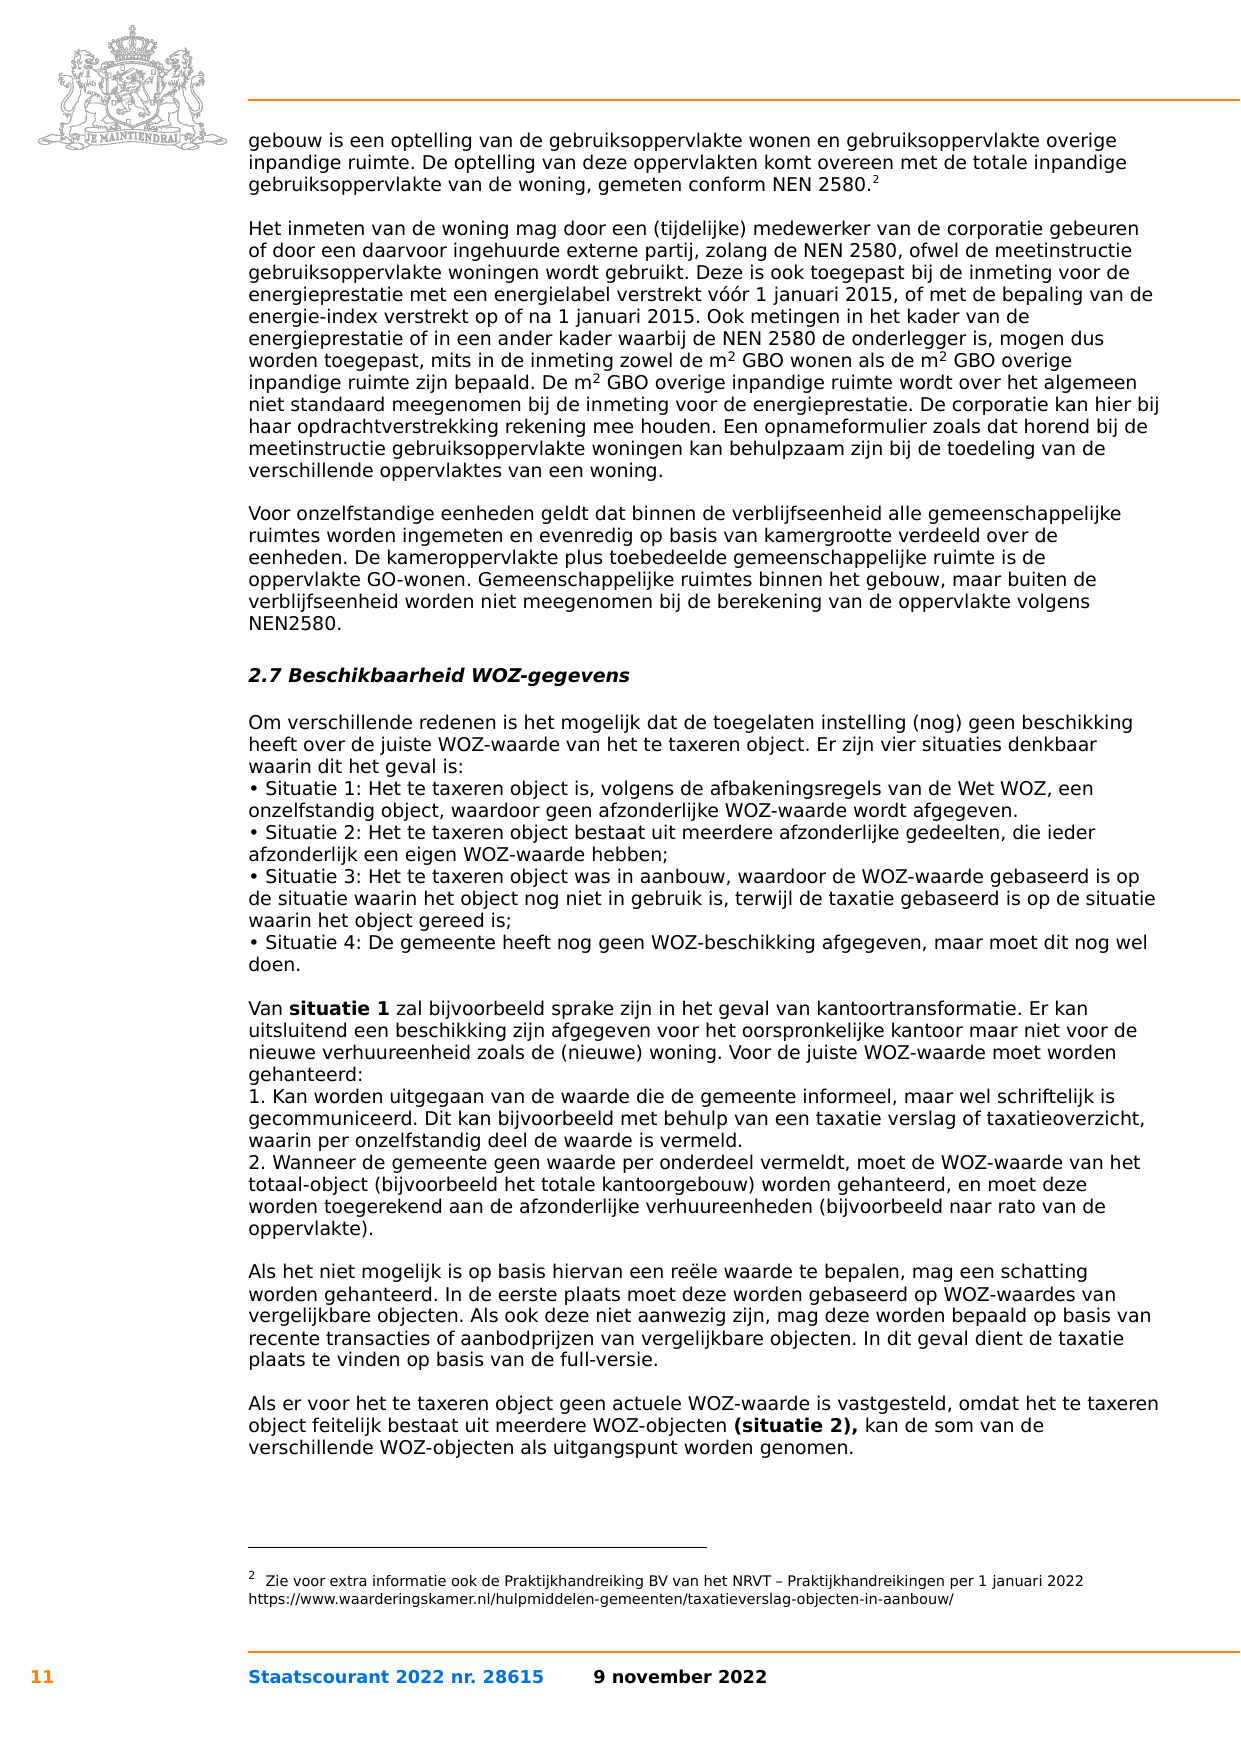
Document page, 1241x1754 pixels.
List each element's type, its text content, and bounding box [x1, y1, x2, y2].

text 1. Kan worden uitgegaan van de waarde die de gemeente informeel, maar wel schriftelijk is gecommuniceerd. Dit kan bijvoorbeeld met behulp van een taxatie verslag of taxatieoverzicht, waarin per onzelfstandig deel de waarde is vermeld. [248, 1086, 1163, 1152]
text https://www.waarderingskamer.nl/hulpmiddelen-gemeenten/taxatieverslag-objecten-in-aanbouw/ [248, 1591, 1163, 1608]
text Als het niet mogelijk is op basis hiervan een reële waarde te bepalen, mag een schatting worden gehanteerd. In de eerste plaats moet deze worden gebaseerd op WOZ-waardes van vergelijkbare objecten. Als ook deze niet aanwezig zijn, mag deze worden bepaald op basis van recente transacties of aanbodprijzen van vergelijkbare objecten. In dit geval dient de taxatie plaats te vinden op basis van de full-versie. [248, 1261, 1163, 1371]
text Als er voor het te taxeren object geen actuele WOZ-waarde is vastgesteld, omdat het te taxeren object feitelijk bestaat uit meerdere WOZ-objecten (situatie 2), kan de som van de verschillende WOZ-objecten als uitgangspunt worden genomen. [248, 1393, 1163, 1459]
text • Situatie 3: Het te taxeren object was in aanbouw, waardoor de WOZ-waarde gebaseerd is op de situatie waarin het object nog niet in gebruik is, terwijl de taxatie gebaseerd is op de situatie waarin het object gereed is; [248, 866, 1163, 932]
subtitle 2.7 Beschikbaarheid WOZ-gegevens [248, 665, 1163, 687]
text Het inmeten van de woning mag door een (tijdelijke) medewerker van de corporatie gebeuren of door een daarvoor ingehuurde externe partij, zolang de NEN 2580, ofwel de meetinstructie gebruiksoppervlakte woningen wordt gebruikt. Deze is ook toegepast bij de inmeting voor de energieprestatie met een energielabel verstrekt vóór 1 januari 2015, of met de bepaling van de energie-index verstrekt op of na 1 januari 2015. Ook metingen in het kader van de energieprestatie of in een ander kader waarbij de NEN 2580 de onderlegger is, mogen dus worden toegepast, mits in de inmeting zowel de m2 GBO wonen als de m2 GBO overige inpandige ruimte zijn bepaald. De m2 GBO overige inpandige ruimte wordt over het algemeen niet standaard meegenomen bij de inmeting voor de energieprestatie. De corporatie kan hier bij haar opdrachtverstrekking rekening mee houden. Een opnameformulier zoals dat horend bij de meetinstructie gebruiksoppervlakte woningen kan behulpzaam zijn bij de toedeling van de verschillende oppervlaktes van een woning. [248, 218, 1163, 481]
text • Situatie 2: Het te taxeren object bestaat uit meerdere afzonderlijke gedeelten, die ieder afzonderlijk een eigen WOZ-waarde hebben; [248, 822, 1163, 866]
text gebouw is een optelling van de gebruiksoppervlakte wonen en gebruiksoppervlakte overige inpandige ruimte. De optelling van deze oppervlakten komt overeen met de totale inpandige gebruiksoppervlakte van de woning, gemeten conform NEN 2580. [248, 130, 1163, 196]
text Om verschillende redenen is het mogelijk dat de toegelaten instelling (nog) geen beschikking heeft over de juiste WOZ-waarde van het te taxeren object. Er zijn vier situaties denkbaar waarin dit het geval is: [248, 712, 1163, 778]
picture [38, 25, 227, 150]
text 2. Wanneer de gemeente geen waarde per onderdeel vermeldt, moet de WOZ-waarde van het totaal-object (bijvoorbeeld het totale kantoorgebouw) worden gehanteerd, en moet deze worden toegerekend aan de afzonderlijke verhuureenheden (bijvoorbeeld naar rato van de oppervlakte). [248, 1152, 1163, 1239]
text • Situatie 4: De gemeente heeft nog geen WOZ-beschikking afgegeven, maar moet dit nog wel doen. [248, 932, 1163, 976]
text Zie voor extra informatie ook de Praktijkhandreiking BV van het NRVT – Praktijkhandreikingen per 1 januari 2022 [248, 1569, 1163, 1591]
text Van situatie 1 zal bijvoorbeeld sprake zijn in het geval van kantoortransformatie. Er kan uitsluitend een beschikking zijn afgegeven voor het oorspronkelijke kantoor maar niet voor de nieuwe verhuureenheid zoals de (nieuwe) woning. Voor de juiste WOZ-waarde moet worden gehanteerd: [248, 998, 1163, 1086]
text Voor onzelfstandige eenheden geldt dat binnen de verblijfseenheid alle gemeenschappelijke ruimtes worden ingemeten en evenredig op basis van kamergrootte verdeeld over de eenheden. De kameroppervlakte plus toebedeelde gemeenschappelijke ruimte is de oppervlakte GO-wonen. Gemeenschappelijke ruimtes binnen het gebouw, maar buiten de verblijfseenheid worden niet meegenomen bij de berekening van de oppervlakte volgens NEN2580. [248, 503, 1163, 635]
text • Situatie 1: Het te taxeren object is, volgens de afbakeningsregels van de Wet WOZ, een onzelfstandig object, waardoor geen afzonderlijke WOZ-waarde wordt afgegeven. [248, 778, 1163, 822]
